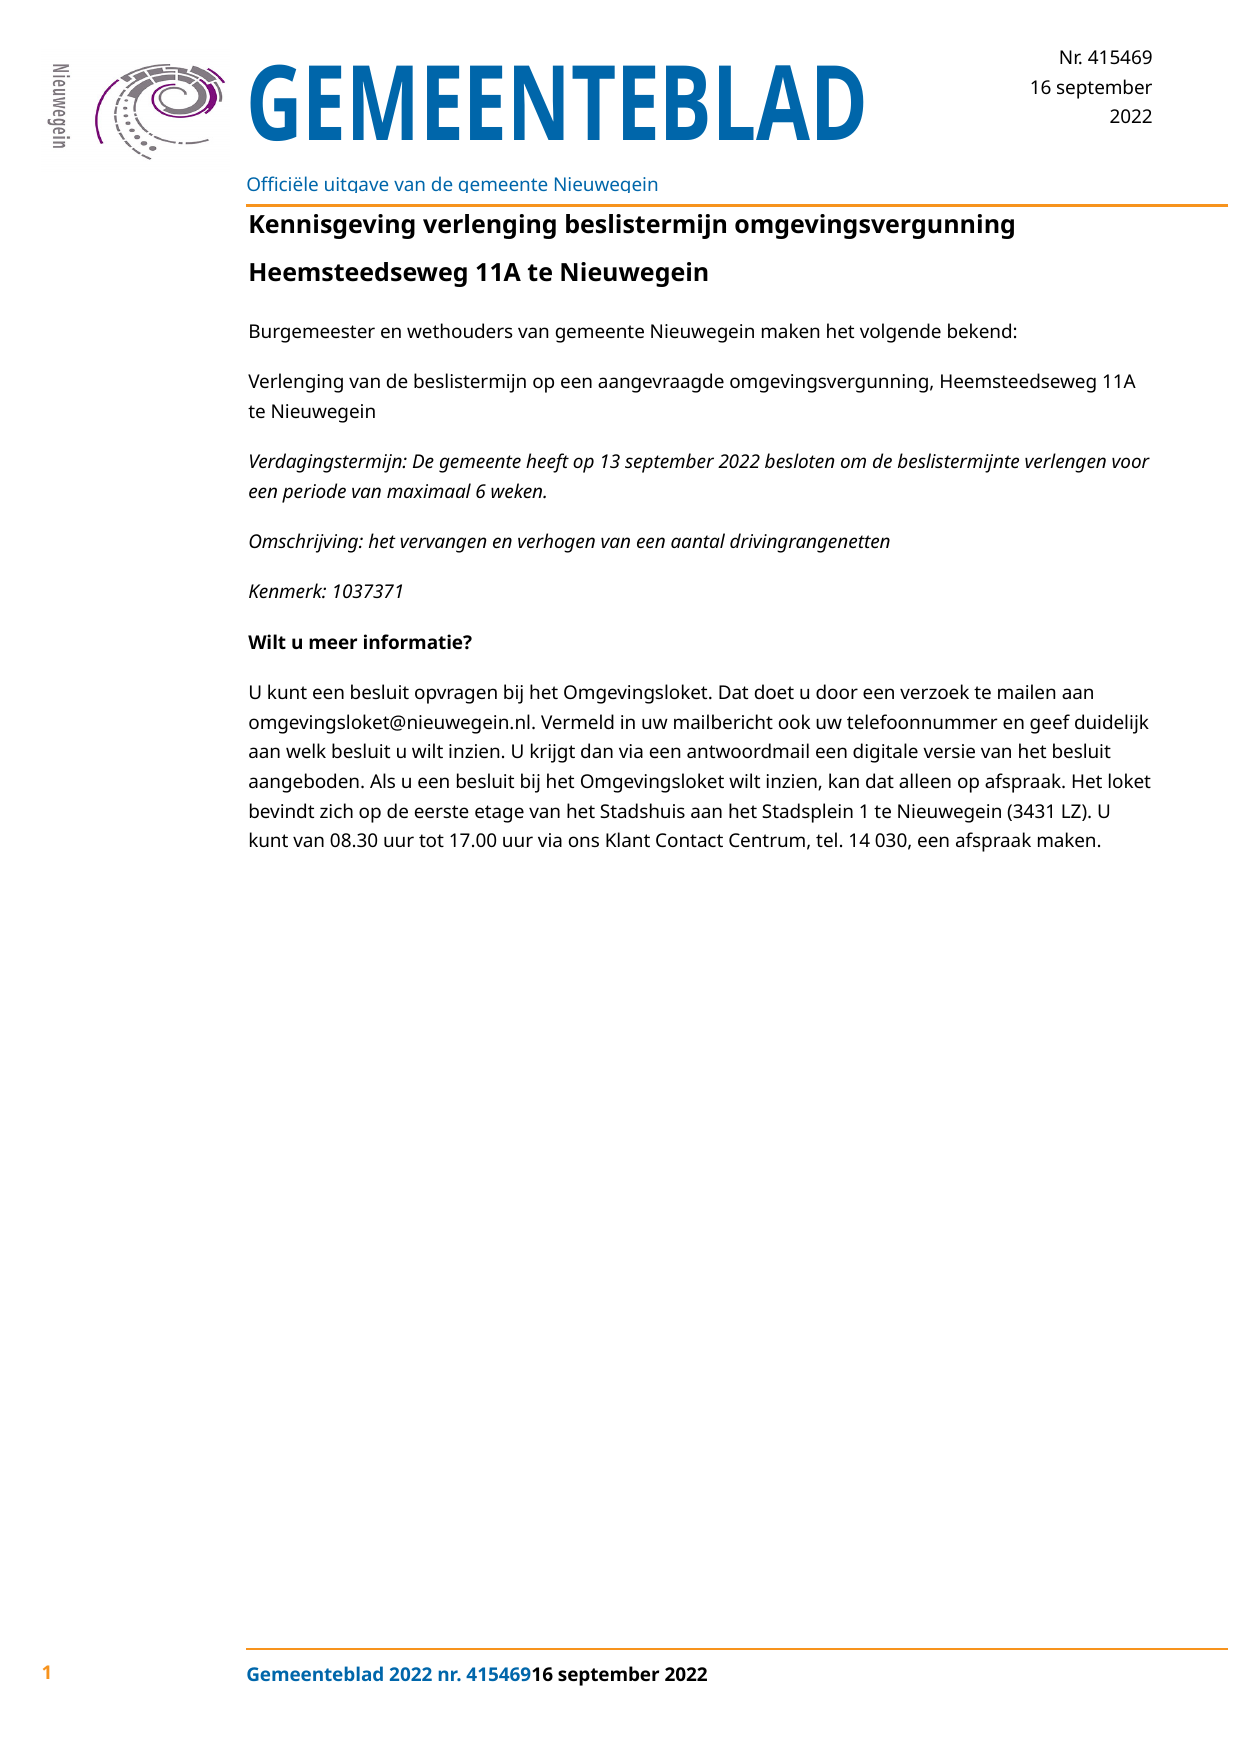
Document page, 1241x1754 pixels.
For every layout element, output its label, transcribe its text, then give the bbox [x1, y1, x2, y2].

text U kunt een besluit opvragen bij het Omgevingsloket. Dat doet u door een verzoek te mailen aan omgevingsloket@nieuwegein.nl. Vermeld in uw mailbericht ook uw telefoonnummer en geef duidelijk aan welk besluit u wilt inzien. U krijgt dan via een antwoordmail een digitale versie van het besluit aangeboden. Als u een besluit bij het Omgevingsloket wilt inzien, kan dat alleen op afspraak. Het loket bevindt zich op de eerste etage van het Stadshuis aan het Stadsplein 1 te Nieuwegein (3431 LZ). U kunt van 08.30 uur tot 17.00 uur via ons Klant Contact Centrum, tel. 14 030, een afspraak maken. [248, 679, 1152, 853]
text Burgemeester en wethouders van gemeente Nieuwegein maken het volgende bekend: [248, 318, 1152, 344]
text Omschrijving: het vervangen en verhogen van een aantal drivingrangenetten [248, 528, 1152, 554]
text Verdagingstermijn: De gemeente heeft op 13 september 2022 besloten om de beslistermijnte verlengen voor een periode van maximaal 6 weken. [248, 448, 1152, 504]
text Verlenging van de beslistermijn op een aangevraagde omgevingsvergunning, Heemsteedseweg 11A te Nieuwegein [248, 368, 1152, 424]
picture [41, 47, 231, 172]
text Kenmerk: 1037371 [248, 579, 1152, 604]
text Wilt u meer informatie? [248, 629, 1152, 655]
text Kennisgeving verlenging beslistermijn omgevingsvergunning Heemsteedseweg 11A te Nieuwegein [248, 207, 1152, 288]
